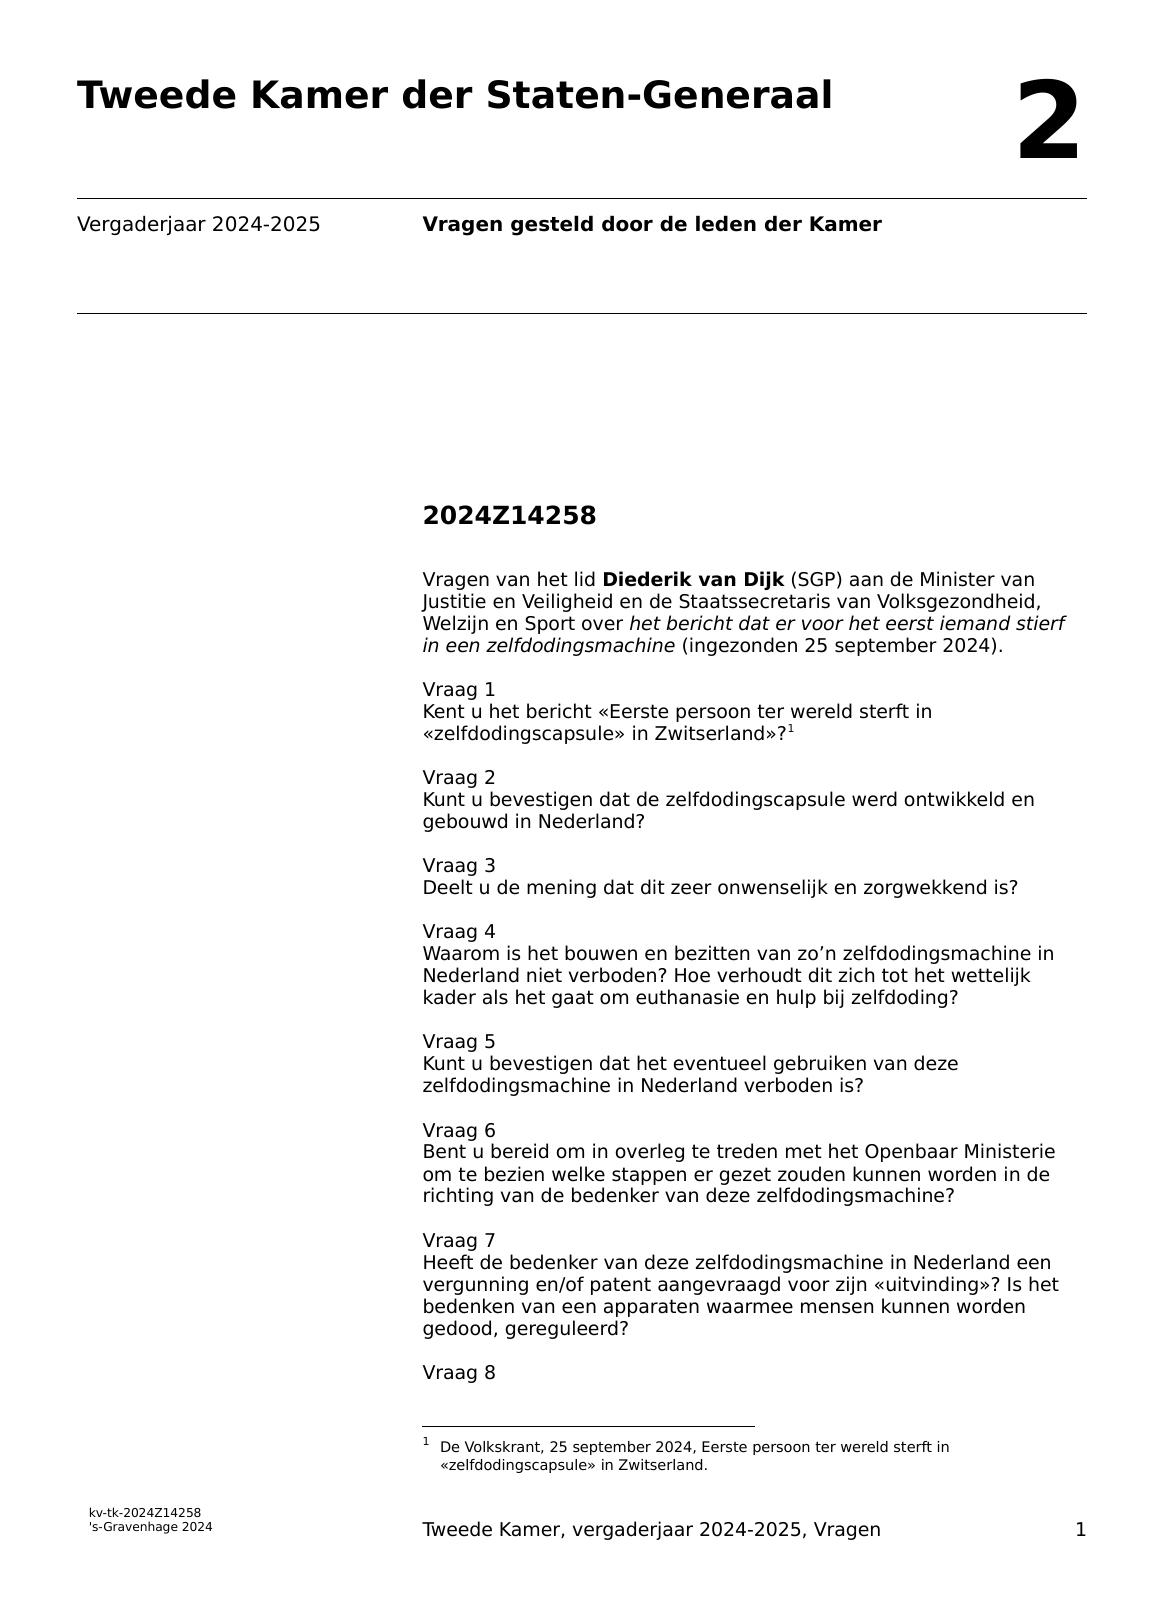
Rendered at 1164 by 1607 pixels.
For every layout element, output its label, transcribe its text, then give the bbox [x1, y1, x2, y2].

text Waarom is het bouwen en bezitten van zo’n zelfdodingsmachine in Nederland niet verboden? Hoe verhoudt dit zich tot het wettelijk kader als het gaat om euthanasie en hulp bij zelfdoding? [422, 943, 1087, 1009]
text Bent u bereid om in overleg te treden met het Openbaar Ministerie om te bezien welke stappen er gezet zouden kunnen worden in de richting van de bedenker van deze zelfdodingsmachine? [422, 1141, 1087, 1207]
text Vraag 5 [422, 1031, 1087, 1053]
text Vraag 1 [422, 679, 1087, 701]
text kv-tk-2024Z14258 [88, 1506, 323, 1520]
text Vraag 2 [422, 767, 1087, 789]
text 2024Z14258 [422, 501, 1087, 531]
text Vraag 4 [422, 921, 1087, 943]
table_cell Vergaderjaar 2024-2025 [77, 199, 422, 313]
text Kunt u bevestigen dat de zelfdodingscapsule werd ontwikkeld en gebouwd in Nederland? [422, 789, 1087, 833]
text Vraag 6 [422, 1119, 1087, 1141]
text Vragen van het lid Diederik van Dijk (SGP) aan de Minister van Justitie en Veiligheid en de Staatssecretaris van Volksgezondheid, Welzijn en Sport over het bericht dat er voor het eerst iemand stierf in een zelfdodingsmachine (ingezonden 25 september 2024). [422, 569, 1087, 657]
text De Volkskrant, 25 september 2024, Eerste persoon ter wereld sterft in «zelfdodingscapsule» in Zwitserland. [422, 1435, 1087, 1474]
table_cell Vragen gesteld door de leden der Kamer [422, 199, 1087, 313]
text Kunt u bevestigen dat het eventueel gebruiken van deze zelfdodingsmachine in Nederland verboden is? [422, 1053, 1087, 1097]
text Vraag 8 [422, 1362, 1087, 1384]
text Kent u het bericht «Eerste persoon ter wereld sterft in «zelfdodingscapsule» in Zwitserland»? [422, 701, 1087, 745]
text Vraag 3 [422, 855, 1087, 877]
text 's-Gravenhage 2024 [88, 1520, 323, 1534]
text Deelt u de mening dat dit zeer onwenselijk en zorgwekkend is? [422, 877, 1087, 899]
table_header 2 [886, 59, 1087, 198]
text Heeft de bedenker van deze zelfdodingsmachine in Nederland een vergunning en/of patent aangevraagd voor zijn «uitvinding»? Is het bedenken van een apparaten waarmee mensen kunnen worden gedood, gereguleerd? [422, 1252, 1087, 1339]
table_header Tweede Kamer der Staten-Generaal [77, 59, 886, 198]
text Vraag 7 [422, 1229, 1087, 1252]
